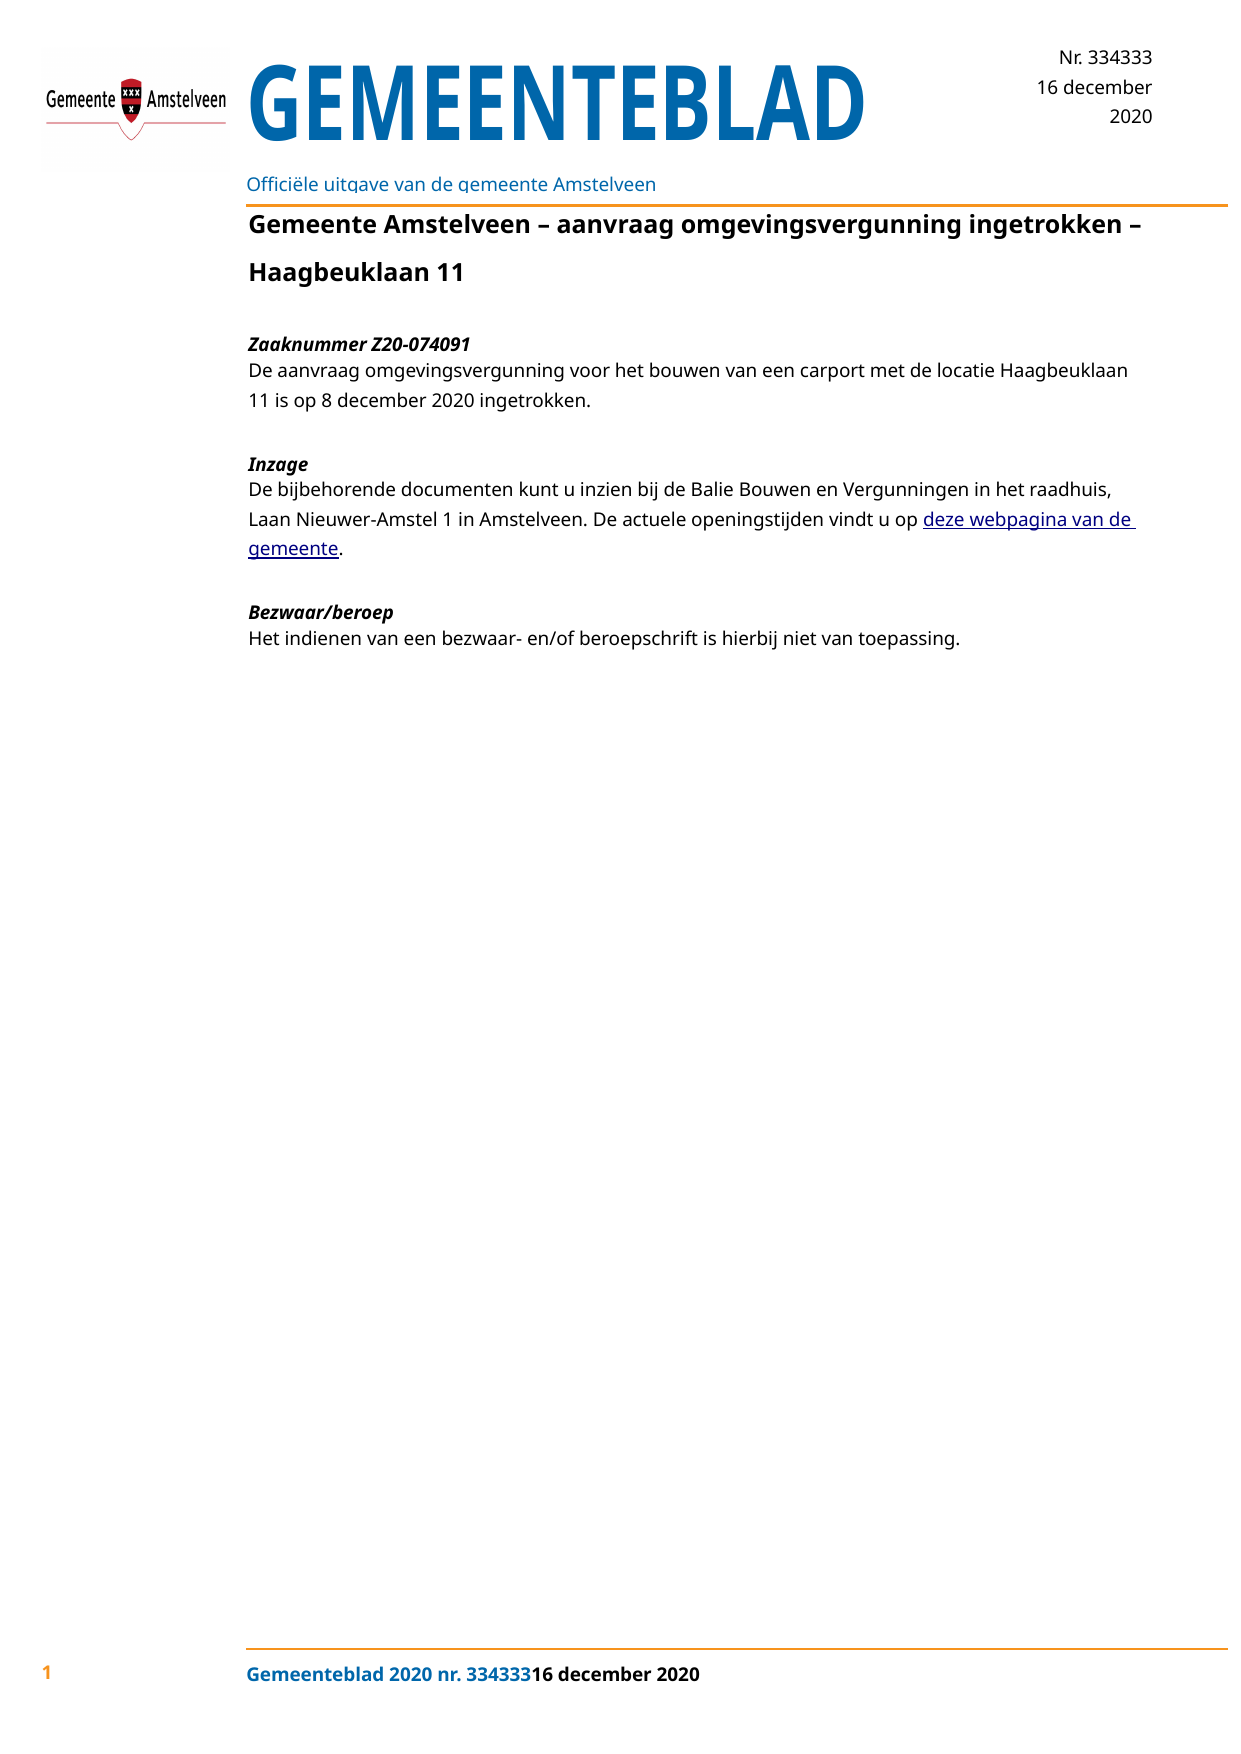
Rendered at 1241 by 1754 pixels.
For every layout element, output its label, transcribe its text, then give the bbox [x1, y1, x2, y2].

text De aanvraag omgevingsvergunning voor het bouwen van een carport met de locatie Haagbeuklaan 11 is op 8 december 2020 ingetrokken. [248, 357, 1152, 412]
text Het indienen van een bezwaar- en/of beroepschrift is hierbij niet van toepassing. [248, 625, 1152, 651]
text Gemeente Amstelveen – aanvraag omgevingsvergunning ingetrokken – Haagbeuklaan 11 [248, 207, 1152, 288]
text De bijbehorende documenten kunt u inzien bij de Balie Bouwen en Vergunningen in het raadhuis, Laan Nieuwer-Amstel 1 in Amstelveen. De actuele openingstijden vindt u op deze webpagina van de gemeente. [248, 476, 1152, 561]
text Zaaknummer Z20-074091 [248, 331, 1152, 357]
picture [41, 47, 231, 172]
text Inzage [248, 451, 1152, 476]
text Bezwaar/beroep [248, 599, 1152, 625]
